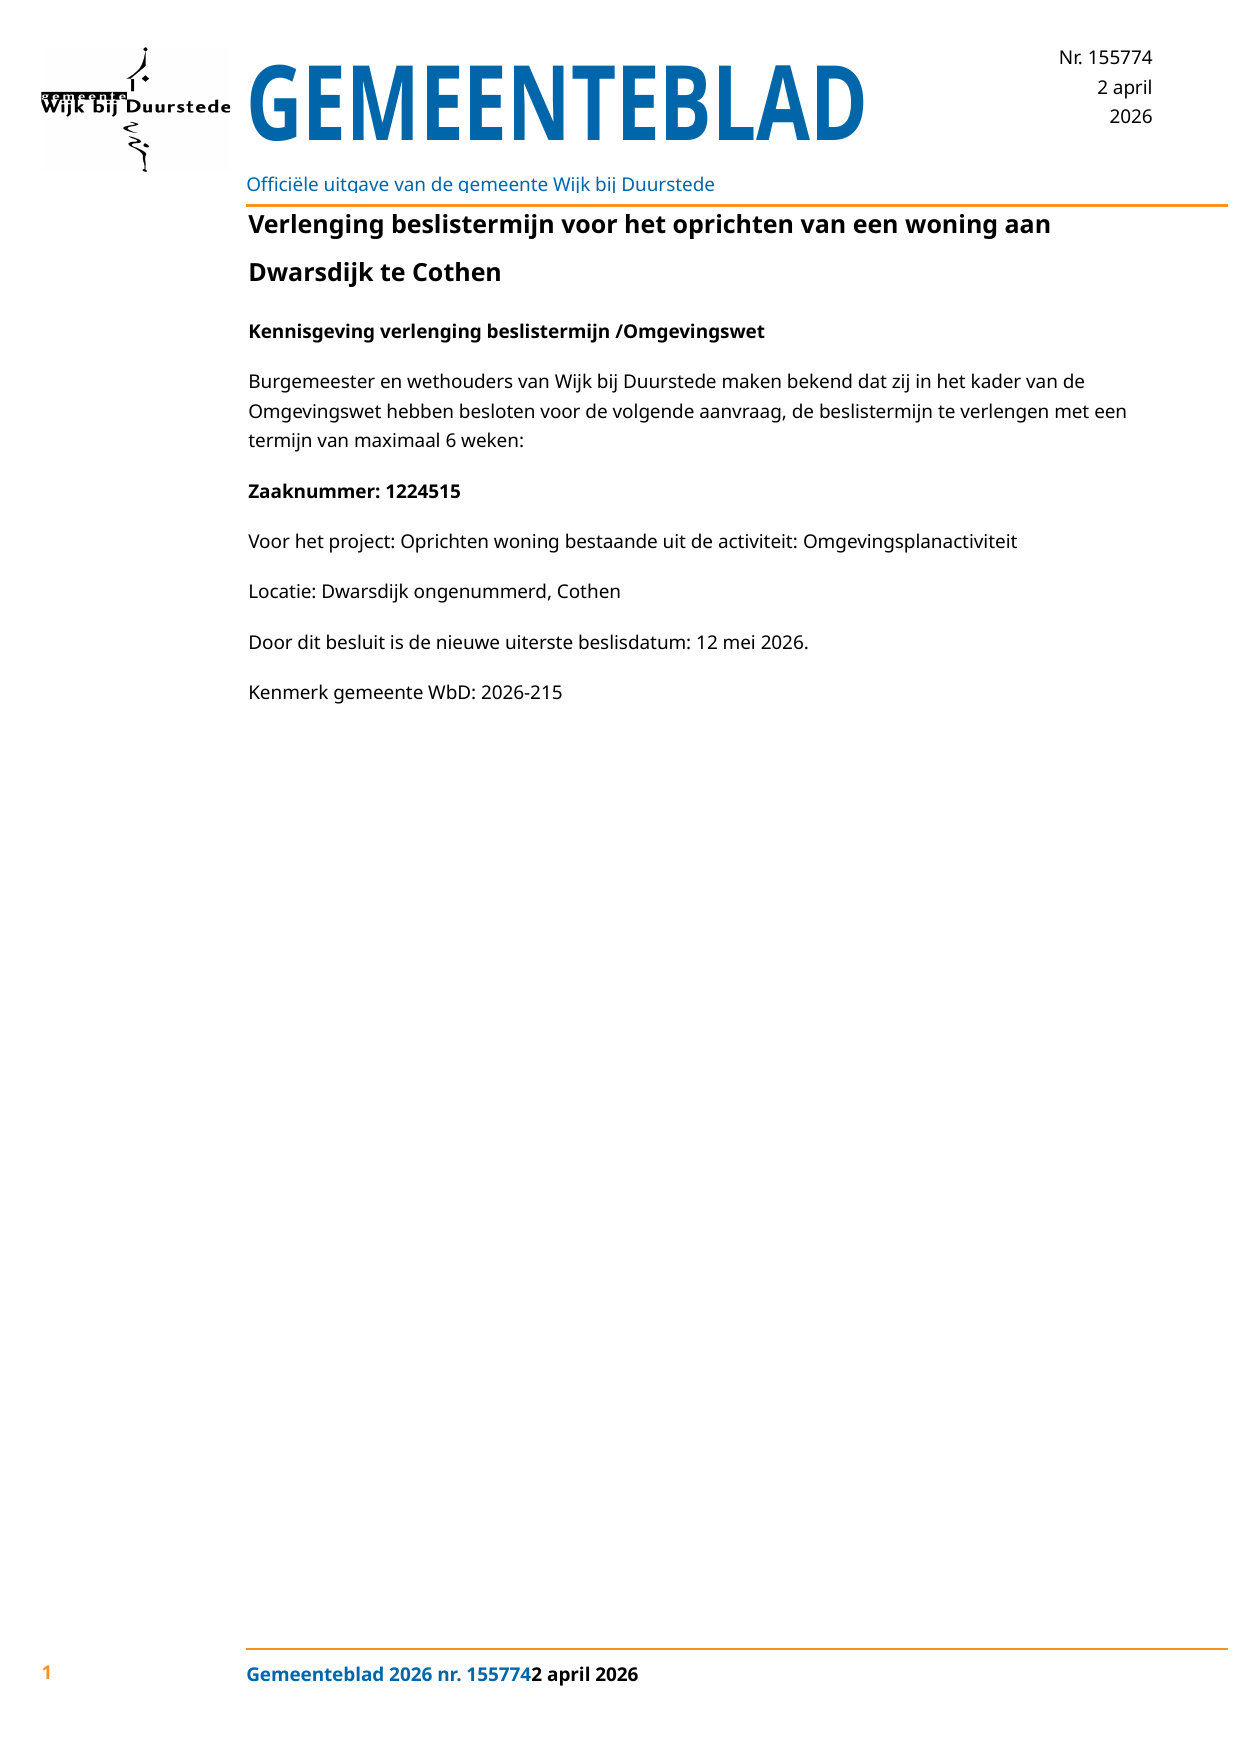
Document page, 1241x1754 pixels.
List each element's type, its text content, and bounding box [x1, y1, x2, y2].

text Kenmerk gemeente WbD: 2026-215 [248, 679, 1152, 705]
text Verlenging beslistermijn voor het oprichten van een woning aan Dwarsdijk te Cothen [248, 207, 1152, 288]
text Kennisgeving verlenging beslistermijn /Omgevingswet [248, 318, 1152, 344]
text Zaaknummer: 1224515 [248, 478, 1152, 504]
text Locatie: Dwarsdijk ongenummerd, Cothen [248, 579, 1152, 604]
picture [41, 47, 231, 172]
text Burgemeester en wethouders van Wijk bij Duurstede maken bekend dat zij in het kader van de Omgevingswet hebben besloten voor de volgende aanvraag, de beslistermijn te verlengen met een termijn van maximaal 6 weken: [248, 368, 1152, 453]
text Voor het project: Oprichten woning bestaande uit de activiteit: Omgevingsplanactiviteit [248, 528, 1152, 554]
text Door dit besluit is de nieuwe uiterste beslisdatum: 12 mei 2026. [248, 629, 1152, 655]
